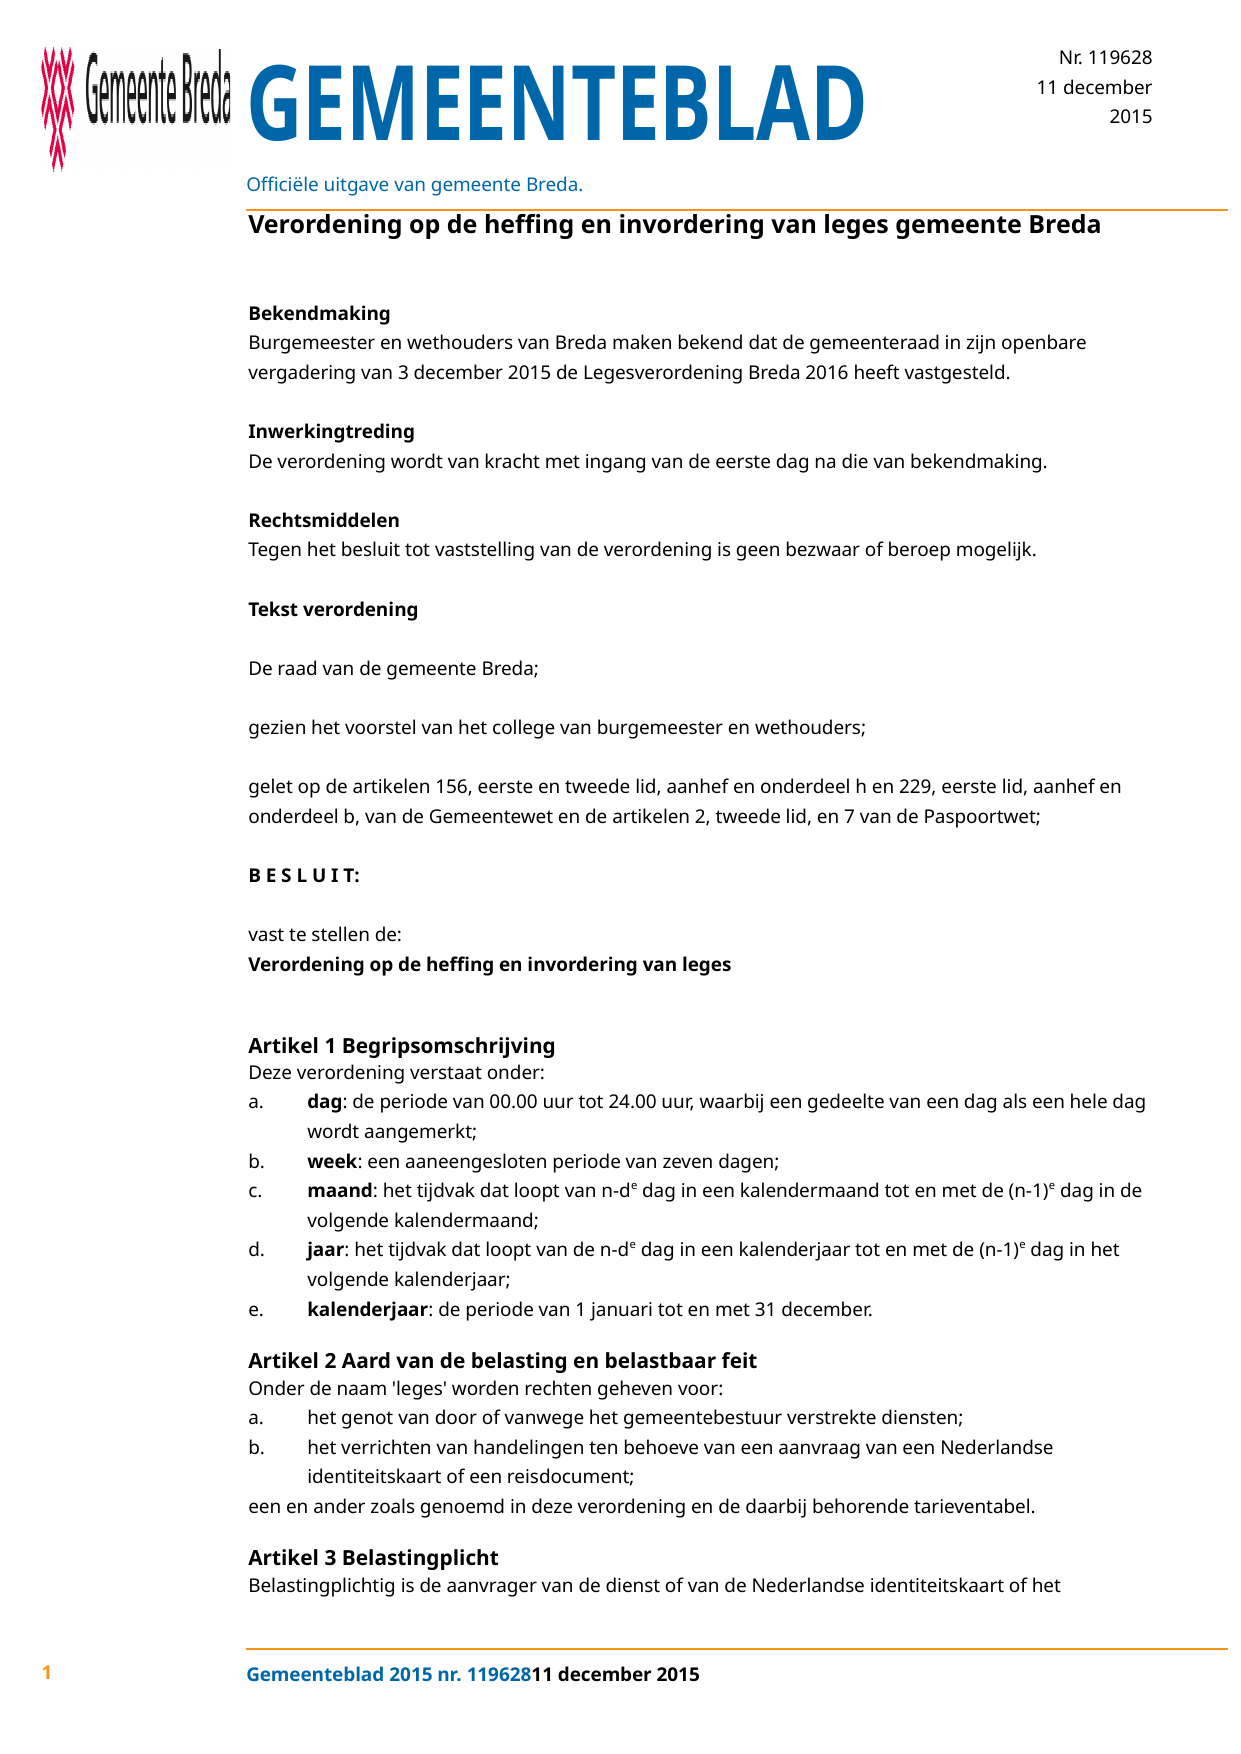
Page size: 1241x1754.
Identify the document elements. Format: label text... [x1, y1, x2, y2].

list jaar: het tijdvak dat loopt van de n-de dag in een kalenderjaar tot en met de (n-1)e dag in het volgende kalenderjaar; [248, 1237, 1152, 1292]
text De raad van de gemeente Breda; [248, 655, 1152, 681]
list week: een aaneengesloten periode van zeven dagen; [248, 1148, 1152, 1174]
text Artikel 1 Begripsomschrijving [248, 1031, 1152, 1059]
text Inwerkingtreding [248, 418, 1152, 444]
text gezien het voorstel van het college van burgemeester en wethouders; [248, 714, 1152, 740]
text De verordening wordt van kracht met ingang van de eerste dag na die van bekendmaking. [248, 448, 1152, 473]
text Tegen het besluit tot vaststelling van de verordening is geen bezwaar of beroep mogelijk. [248, 537, 1152, 562]
text Verordening op de heffing en invordering van leges [248, 951, 1152, 976]
list dag: de periode van 00.00 uur tot 24.00 uur, waarbij een gedeelte van een dag als een hele dag wordt aangemerkt; [248, 1089, 1152, 1144]
text B E S L U I T: [248, 862, 1152, 888]
list het verrichten van handelingen ten behoeve van een aanvraag van een Nederlandse identiteitskaart of een reisdocument; [248, 1434, 1152, 1489]
text Artikel 3 Belastingplicht [248, 1543, 1152, 1572]
text vast te stellen de: [248, 921, 1152, 947]
text Onder de naam 'leges' worden rechten geheven voor: [248, 1375, 1152, 1400]
text Bekendmaking [248, 300, 1152, 326]
text Burgemeester en wethouders van Breda maken bekend dat de gemeenteraad in zijn openbare vergadering van 3 december 2015 de Legesverordening Breda 2016 heeft vastgesteld. [248, 329, 1152, 385]
list kalenderjaar: de periode van 1 januari tot en met 31 december. [248, 1296, 1152, 1322]
text Tekst verordening [248, 596, 1152, 621]
picture [41, 47, 231, 172]
text gelet op de artikelen 156, eerste en tweede lid, aanhef en onderdeel h en 229, eerste lid, aanhef en onderdeel b, van de Gemeentewet en de artikelen 2, tweede lid, en 7 van de Paspoortwet; [248, 773, 1152, 828]
text Artikel 2 Aard van de belasting en belastbaar feit [248, 1346, 1152, 1375]
text een en ander zoals genoemd in deze verordening en de daarbij behorende tarieventabel. [248, 1493, 1152, 1519]
list het genot van door of vanwege het gemeentebestuur verstrekte diensten; [248, 1404, 1152, 1430]
text Belastingplichtig is de aanvrager van de dienst of van de Nederlandse identiteitskaart of het [248, 1572, 1152, 1598]
list maand: het tijdvak dat loopt van n-de dag in een kalendermaand tot en met de (n-1)e dag in de volgende kalendermaand; [248, 1177, 1152, 1233]
text Deze verordening verstaat onder: [248, 1059, 1152, 1085]
text Rechtsmiddelen [248, 507, 1152, 533]
text Verordening op de heffing en invordering van leges gemeente Breda [248, 211, 1152, 241]
